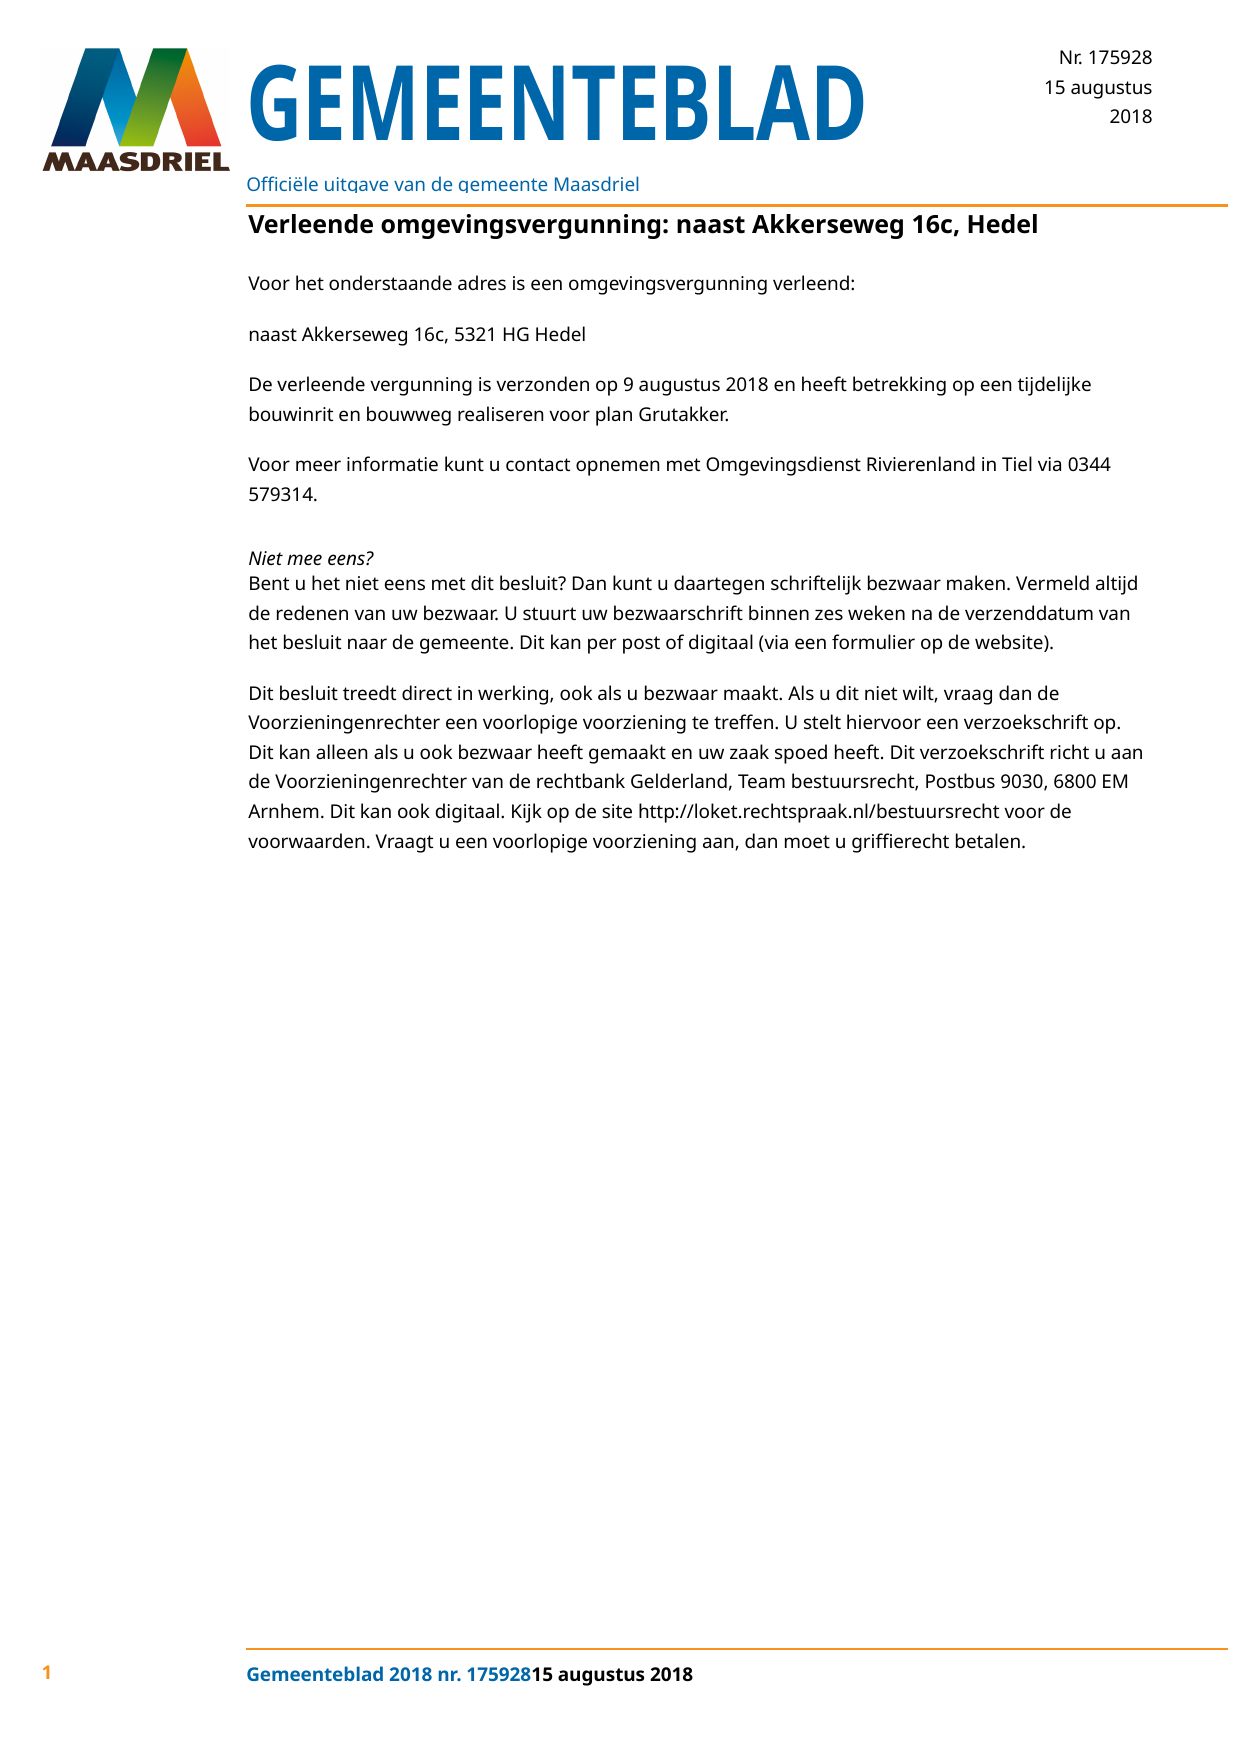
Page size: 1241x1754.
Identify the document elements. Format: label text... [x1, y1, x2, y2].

picture [41, 47, 231, 172]
text Niet mee eens? [248, 545, 1152, 570]
text Verleende omgevingsvergunning: naast Akkerseweg 16c, Hedel [248, 207, 1152, 241]
text De verleende vergunning is verzonden op 9 augustus 2018 en heeft betrekking op een tijdelijke bouwinrit en bouwweg realiseren voor plan Grutakker. [248, 371, 1152, 426]
text Bent u het niet eens met dit besluit? Dan kunt u daartegen schriftelijk bezwaar maken. Vermeld altijd de redenen van uw bezwaar. U stuurt uw bezwaarschrift binnen zes weken na de verzenddatum van het besluit naar de gemeente. Dit kan per post of digitaal (via een formulier op de website). [248, 570, 1152, 655]
text Voor het onderstaande adres is een omgevingsvergunning verleend: [248, 270, 1152, 296]
text Voor meer informatie kunt u contact opnemen met Omgevingsdienst Rivierenland in Tiel via 0344 579314. [248, 451, 1152, 506]
text naast Akkerseweg 16c, 5321 HG Hedel [248, 321, 1152, 346]
text Dit besluit treedt direct in werking, ook als u bezwaar maakt. Als u dit niet wilt, vraag dan de Voorzieningenrechter een voorlopige voorziening te treffen. U stelt hiervoor een verzoekschrift op. Dit kan alleen als u ook bezwaar heeft gemaakt en uw zaak spoed heeft. Dit verzoekschrift richt u aan de Voorzieningenrechter van de rechtbank Gelderland, Team bestuursrecht, Postbus 9030, 6800 EM Arnhem. Dit kan ook digitaal. Kijk op de site http://loket.rechtspraak.nl/bestuursrecht voor de voorwaarden. Vraagt u een voorlopige voorziening aan, dan moet u griffierecht betalen. [248, 680, 1152, 854]
